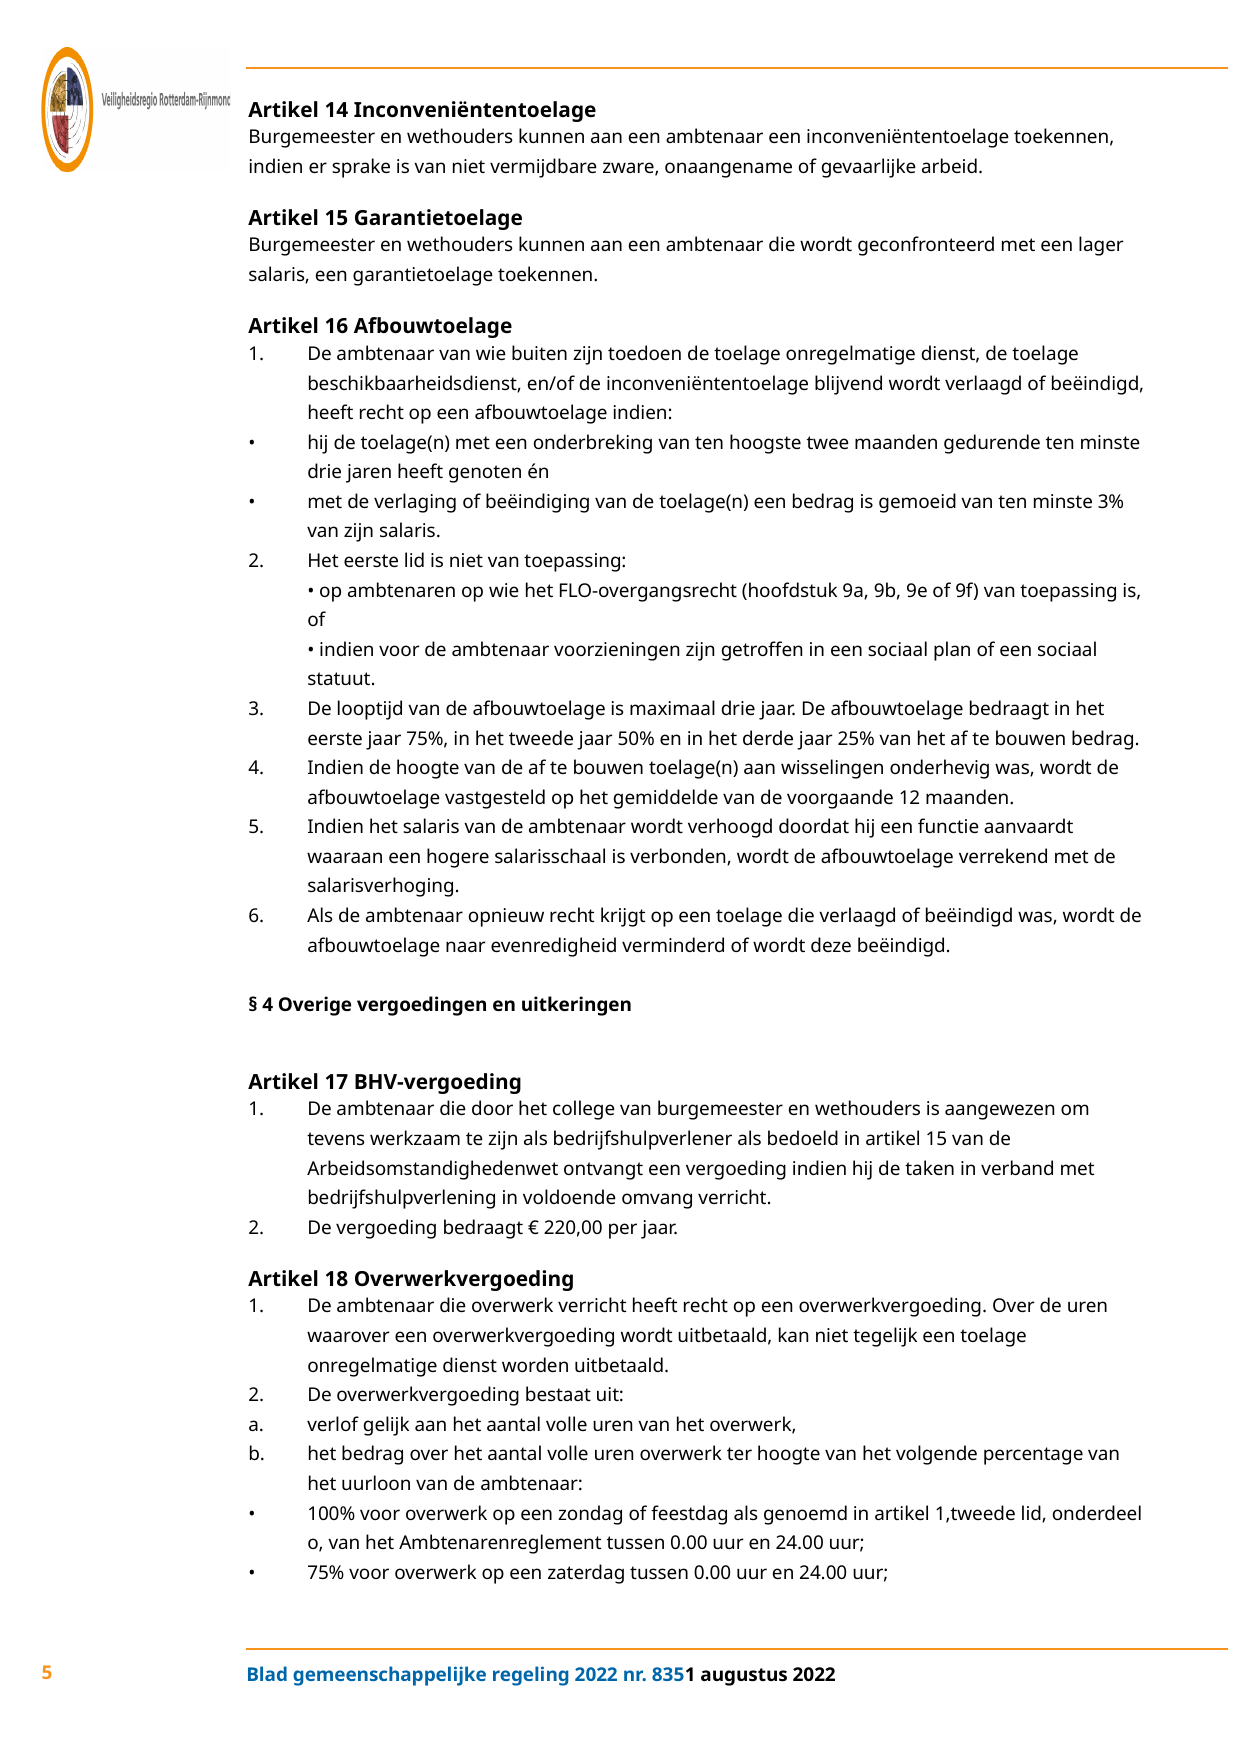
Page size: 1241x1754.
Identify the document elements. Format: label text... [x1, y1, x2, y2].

text Artikel 17 BHV-vergoeding [248, 1067, 1152, 1096]
text Burgemeester en wethouders kunnen aan een ambtenaar een inconveniëntentoelage toekennen, indien er sprake is van niet vermijdbare zware, onaangename of gevaarlijke arbeid. [248, 123, 1152, 178]
list 100% voor overwerk op een zondag of feestdag als genoemd in artikel 1,tweede lid, onderdeel o, van het Ambtenarenreglement tussen 0.00 uur en 24.00 uur; [248, 1500, 1152, 1555]
list het bedrag over het aantal volle uren overwerk ter hoogte van het volgende percentage van het uurloon van de ambtenaar: [248, 1441, 1152, 1496]
list met de verlaging of beëindiging van de toelage(n) een bedrag is gemoeid van ten minste 3% van zijn salaris. [248, 488, 1152, 543]
list hij de toelage(n) met een onderbreking van ten hoogste twee maanden gedurende ten minste drie jaren heeft genoten én [248, 429, 1152, 484]
text Artikel 18 Overwerkvergoeding [248, 1264, 1152, 1293]
list verlof gelijk aan het aantal volle uren van het overwerk, [248, 1411, 1152, 1437]
text Artikel 15 Garantietoelage [248, 203, 1152, 232]
list Het eerste lid is niet van toepassing: [248, 547, 1152, 573]
list Indien het salaris van de ambtenaar wordt verhoogd doordat hij een functie aanvaardt waaraan een hogere salarisschaal is verbonden, wordt de afbouwtoelage verrekend met de salarisverhoging. [248, 813, 1152, 898]
list • op ambtenaren op wie het FLO-overgangsrecht (hoofdstuk 9a, 9b, 9e of 9f) van toepassing is, of [248, 577, 1152, 632]
list De overwerkvergoeding bestaat uit: [248, 1381, 1152, 1407]
list De looptijd van de afbouwtoelage is maximaal drie jaar. De afbouwtoelage bedraagt in het eerste jaar 75%, in het tweede jaar 50% en in het derde jaar 25% van het af te bouwen bedrag. [248, 695, 1152, 750]
list 75% voor overwerk op een zaterdag tussen 0.00 uur en 24.00 uur; [248, 1559, 1152, 1585]
list De ambtenaar die overwerk verricht heeft recht op een overwerkvergoeding. Over de uren waarover een overwerkvergoeding wordt uitbetaald, kan niet tegelijk een toelage onregelmatige dienst worden uitbetaald. [248, 1293, 1152, 1378]
text Artikel 14 Inconveniëntentoelage [248, 95, 1152, 123]
text § 4 Overige vergoedingen en uitkeringen [248, 991, 1152, 1017]
list • indien voor de ambtenaar voorzieningen zijn getroffen in een sociaal plan of een sociaal statuut. [248, 636, 1152, 691]
list De ambtenaar die door het college van burgemeester en wethouders is aangewezen om tevens werkzaam te zijn als bedrijfshulpverlener als bedoeld in artikel 15 van de Arbeidsomstandighedenwet ontvangt een vergoeding indien hij de taken in verband met bedrijfshulpverlening in voldoende omvang verricht. [248, 1096, 1152, 1210]
picture [41, 47, 231, 172]
list De ambtenaar van wie buiten zijn toedoen de toelage onregelmatige dienst, de toelage beschikbaarheidsdienst, en/of de inconveniëntentoelage blijvend wordt verlaagd of beëindigd, heeft recht op een afbouwtoelage indien: [248, 340, 1152, 425]
list De vergoeding bedraagt € 220,00 per jaar. [248, 1214, 1152, 1239]
text Burgemeester en wethouders kunnen aan een ambtenaar die wordt geconfronteerd met een lager salaris, een garantietoelage toekennen. [248, 232, 1152, 287]
text Artikel 16 Afbouwtoelage [248, 312, 1152, 340]
list Als de ambtenaar opnieuw recht krijgt op een toelage die verlaagd of beëindigd was, wordt de afbouwtoelage naar evenredigheid verminderd of wordt deze beëindigd. [248, 902, 1152, 957]
list Indien de hoogte van de af te bouwen toelage(n) aan wisselingen onderhevig was, wordt de afbouwtoelage vastgesteld op het gemiddelde van de voorgaande 12 maanden. [248, 754, 1152, 809]
